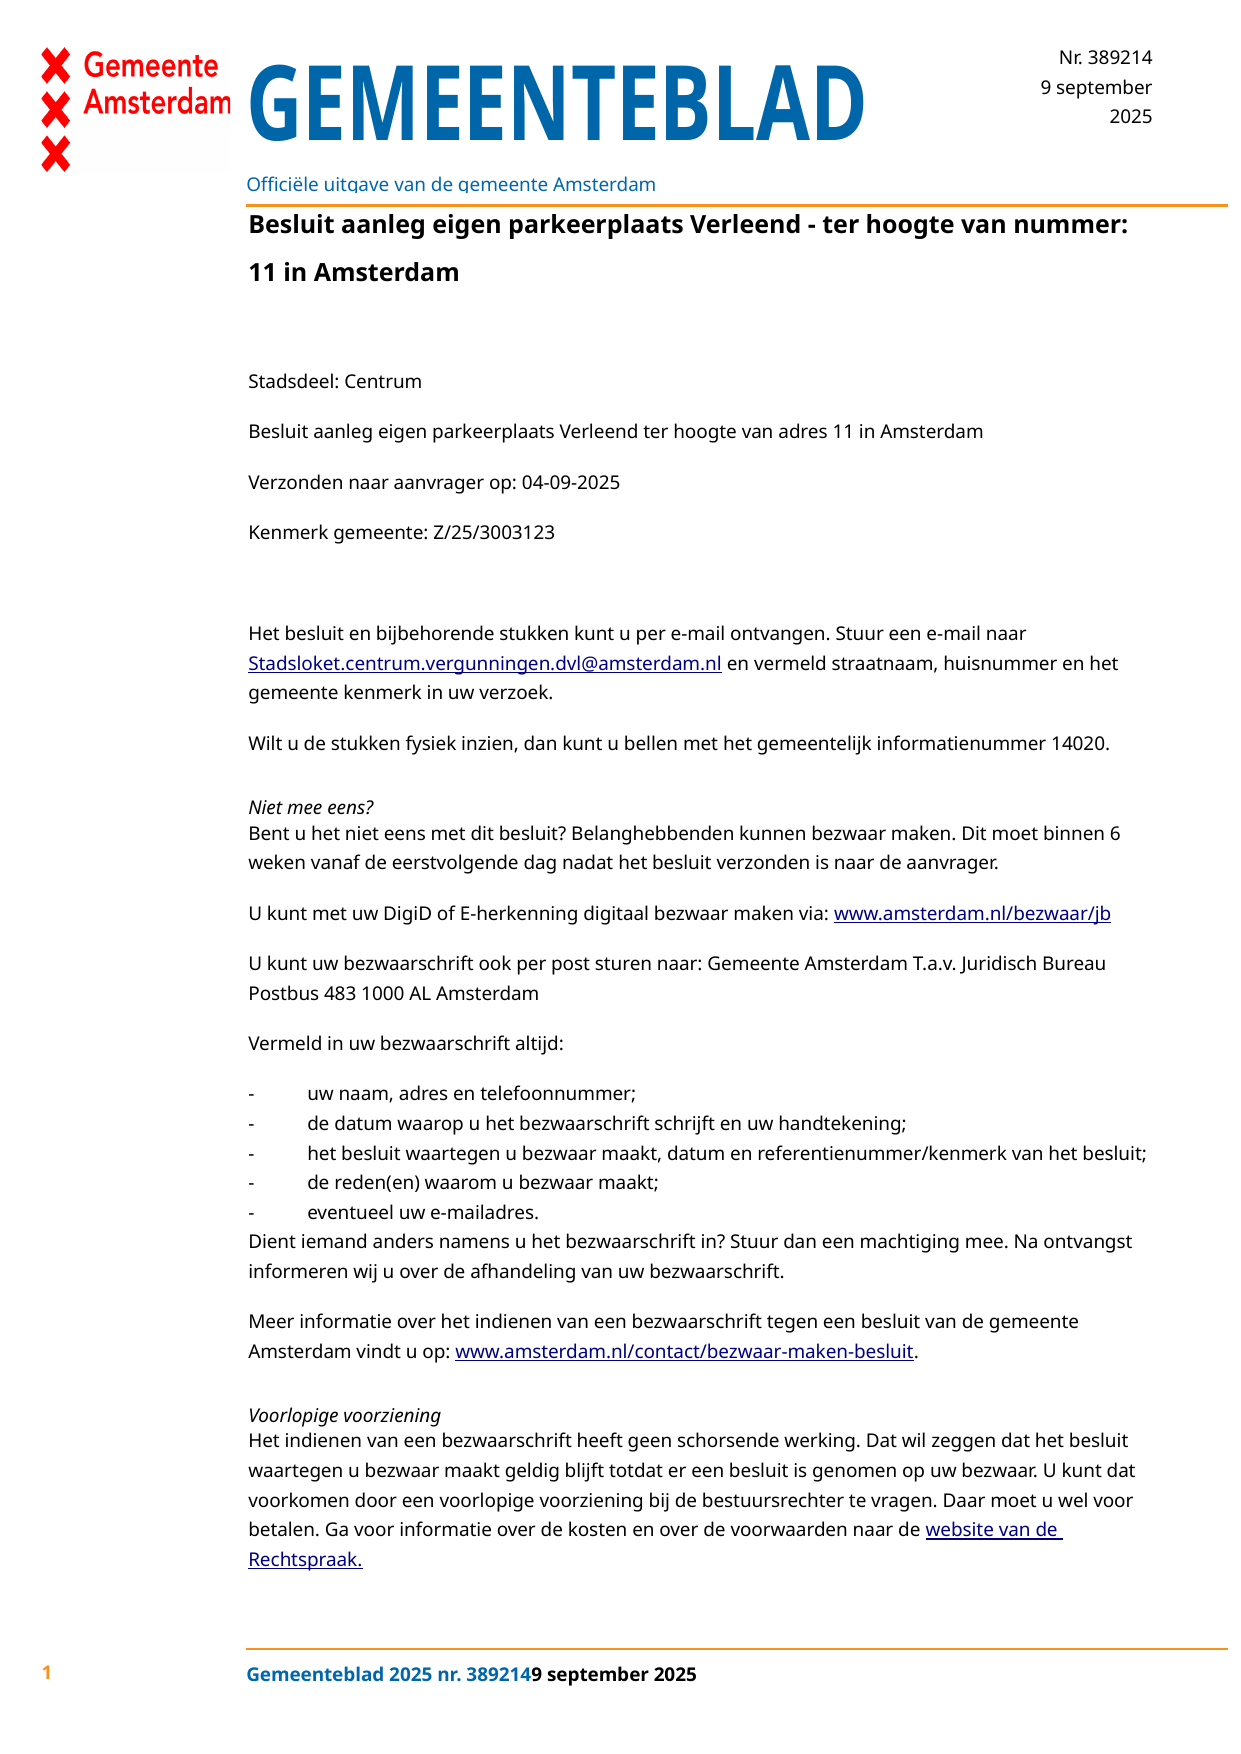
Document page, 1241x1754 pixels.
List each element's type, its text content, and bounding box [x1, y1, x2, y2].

text Vermeld in uw bezwaarschrift altijd: [248, 1030, 1152, 1056]
text U kunt met uw DigiD of E-herkenning digitaal bezwaar maken via: www.amsterdam.nl/bezwaar/jb [248, 900, 1152, 925]
text Bent u het niet eens met dit besluit? Belanghebbenden kunnen bezwaar maken. Dit moet binnen 6 weken vanaf de eerstvolgende dag nadat het besluit verzonden is naar de aanvrager. [248, 820, 1152, 875]
list de reden(en) waarom u bezwaar maakt; [248, 1169, 1152, 1195]
text Voorlopige voorziening [248, 1402, 1152, 1428]
text Dient iemand anders namens u het bezwaarschrift in? Stuur dan een machtiging mee. Na ontvangst informeren wij u over de afhandeling van uw bezwaarschrift. [248, 1228, 1152, 1284]
list de datum waarop u het bezwaarschrift schrijft en uw handtekening; [248, 1110, 1152, 1136]
text Verzonden naar aanvrager op: 04-09-2025 [248, 469, 1152, 495]
text Besluit aanleg eigen parkeerplaats Verleend ter hoogte van adres 11 in Amsterdam [248, 419, 1152, 444]
text Het besluit en bijbehorende stukken kunt u per e-mail ontvangen. Stuur een e-mail naar Stadsloket.centrum.vergunningen.dvl@amsterdam.nl en vermeld straatnaam, huisnummer en het gemeente kenmerk in uw verzoek. [248, 620, 1152, 705]
text Niet mee eens? [248, 794, 1152, 820]
text U kunt uw bezwaarschrift ook per post sturen naar: Gemeente Amsterdam T.a.v. Juridisch Bureau Postbus 483 1000 AL Amsterdam [248, 950, 1152, 1005]
text Het indienen van een bezwaarschrift heeft geen schorsende werking. Dat wil zeggen dat het besluit waartegen u bezwaar maakt geldig blijft totdat er een besluit is genomen op uw bezwaar. U kunt dat voorkomen door een voorlopige voorziening bij de bestuursrechter te vragen. Daar moet u wel voor betalen. Ga voor informatie over de kosten en over de voorwaarden naar de website van de Rechtspraak. [248, 1428, 1152, 1572]
text Kenmerk gemeente: Z/25/3003123 [248, 519, 1152, 545]
list eventueel uw e-mailadres. [248, 1199, 1152, 1224]
list het besluit waartegen u bezwaar maakt, datum en referentienummer/kenmerk van het besluit; [248, 1140, 1152, 1165]
text Besluit aanleg eigen parkeerplaats Verleend - ter hoogte van nummer: 11 in Amsterdam [248, 207, 1152, 288]
list uw naam, adres en telefoonnummer; [248, 1081, 1152, 1106]
text Meer informatie over het indienen van een bezwaarschrift tegen een besluit van de gemeente Amsterdam vindt u op: www.amsterdam.nl/contact/bezwaar-maken-besluit. [248, 1308, 1152, 1364]
text Stadsdeel: Centrum [248, 368, 1152, 394]
text Wilt u de stukken fysiek inzien, dan kunt u bellen met het gemeentelijk informatienummer 14020. [248, 730, 1152, 756]
picture [41, 47, 231, 172]
